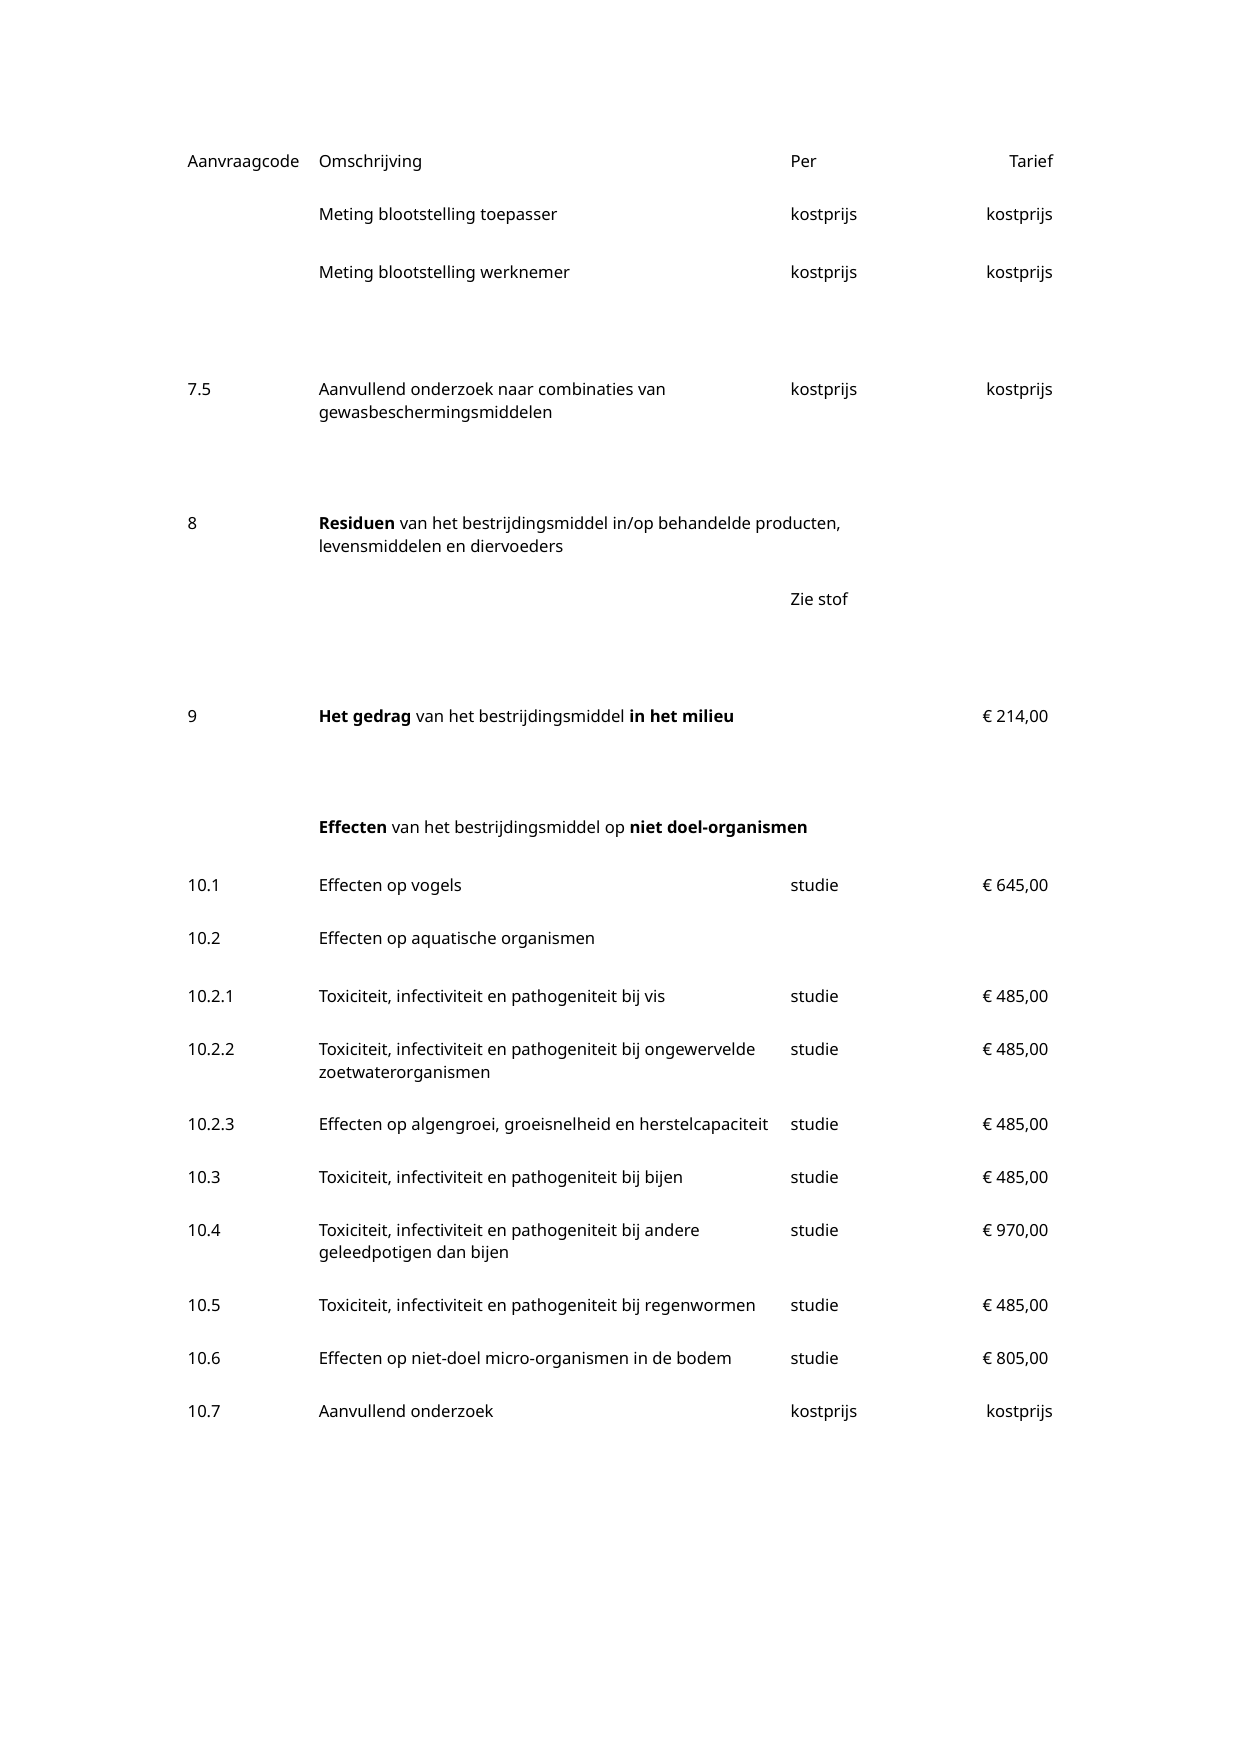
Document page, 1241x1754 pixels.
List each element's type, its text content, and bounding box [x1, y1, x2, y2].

table_cell Effecten op algengroei, groeisnelheid en herstelcapaciteit [319, 1113, 790, 1166]
table_cell 10.6 [188, 1347, 318, 1399]
table_cell Effecten op aquatische organismen [319, 926, 921, 985]
table_cell Toxiciteit, infectiviteit en pathogeniteit bij regenwormen [319, 1294, 790, 1347]
table_cell 9 [188, 704, 318, 757]
table_cell Toxiciteit, infectiviteit en pathogeniteit bij vis [319, 985, 790, 1038]
table_cell Het gedrag van het bestrijdingsmiddel in het milieu [319, 704, 921, 757]
table_cell € 485,00 [921, 1113, 1053, 1166]
table_cell € 214,00 [921, 704, 1053, 757]
table_cell kostprijs [921, 261, 1053, 319]
table_cell kostprijs [790, 378, 921, 453]
table_cell 10.4 [188, 1219, 318, 1294]
table_cell 7.5 [188, 378, 318, 453]
table_cell 10.7 [188, 1399, 318, 1452]
table_cell [319, 587, 790, 646]
table_cell studie [790, 1219, 921, 1294]
table_cell 10.3 [188, 1166, 318, 1218]
table_cell 10.2 [188, 926, 318, 985]
table_cell 8 [188, 512, 318, 587]
table_cell [188, 646, 318, 704]
table_cell studie [790, 1038, 921, 1113]
table_cell Meting blootstelling toepasser [319, 203, 790, 261]
table_cell Residuen van het bestrijdingsmiddel in/op behandelde producten, levensmiddelen en diervoeders [319, 512, 921, 587]
table_cell 10.2.1 [188, 985, 318, 1038]
table_header Aanvraagcode [188, 150, 318, 203]
table_cell [790, 320, 921, 378]
table_cell Meting blootstelling werknemer [319, 261, 790, 319]
table_cell studie [790, 1113, 921, 1166]
table_cell [188, 454, 318, 512]
table_cell [319, 757, 790, 815]
table_cell studie [790, 1166, 921, 1218]
table_cell kostprijs [790, 203, 921, 261]
table_cell kostprijs [790, 261, 921, 319]
table_header Omschrijving [319, 150, 790, 203]
table_cell [188, 587, 318, 646]
table_cell 10.2.3 [188, 1113, 318, 1166]
table_cell € 645,00 [921, 874, 1053, 926]
table_header Tarief [921, 150, 1053, 203]
table_cell [188, 757, 318, 815]
table_cell [319, 646, 790, 704]
table_cell € 485,00 [921, 1294, 1053, 1347]
table_cell Toxiciteit, infectiviteit en pathogeniteit bij bijen [319, 1166, 790, 1218]
table_cell [319, 454, 790, 512]
table_cell studie [790, 1294, 921, 1347]
table_cell Aanvullend onderzoek naar combinaties van gewasbeschermingsmiddelen [319, 378, 790, 453]
table_cell € 805,00 [921, 1347, 1053, 1399]
table_cell [188, 815, 318, 874]
table_cell [188, 261, 318, 319]
table_cell [790, 454, 921, 512]
table_header Per [790, 150, 921, 203]
table_cell [921, 646, 1053, 704]
table_cell € 485,00 [921, 1038, 1053, 1113]
table_cell kostprijs [790, 1399, 921, 1452]
table_cell kostprijs [921, 378, 1053, 453]
table_cell [921, 320, 1053, 378]
table_cell [921, 757, 1053, 815]
table_cell kostprijs [921, 1399, 1053, 1452]
table_cell Effecten op niet-doel micro-organismen in de bodem [319, 1347, 790, 1399]
table_cell Effecten van het bestrijdingsmiddel op niet doel-organismen [319, 815, 921, 874]
table_cell 10.5 [188, 1294, 318, 1347]
table_cell kostprijs [921, 203, 1053, 261]
table_cell 10.2.2 [188, 1038, 318, 1113]
table_cell studie [790, 985, 921, 1038]
table_cell € 485,00 [921, 985, 1053, 1038]
table_cell [921, 454, 1053, 512]
table_cell € 485,00 [921, 1166, 1053, 1218]
table_cell 10.1 [188, 874, 318, 926]
table_cell [921, 815, 1053, 874]
table_cell [921, 512, 1053, 587]
table_cell Effecten op vogels [319, 874, 790, 926]
table_cell [188, 320, 318, 378]
table_cell [319, 320, 790, 378]
table_cell [790, 646, 921, 704]
table_cell studie [790, 1347, 921, 1399]
table_cell [790, 757, 921, 815]
table_cell Zie stof [790, 587, 921, 646]
table_cell [188, 203, 318, 261]
table_cell [921, 926, 1053, 985]
table_cell € 970,00 [921, 1219, 1053, 1294]
table_cell Toxiciteit, infectiviteit en pathogeniteit bij ongewervelde zoetwaterorganismen [319, 1038, 790, 1113]
table_cell Aanvullend onderzoek [319, 1399, 790, 1452]
table_cell [921, 587, 1053, 646]
table_cell studie [790, 874, 921, 926]
table_cell Toxiciteit, infectiviteit en pathogeniteit bij andere geleedpotigen dan bijen [319, 1219, 790, 1294]
